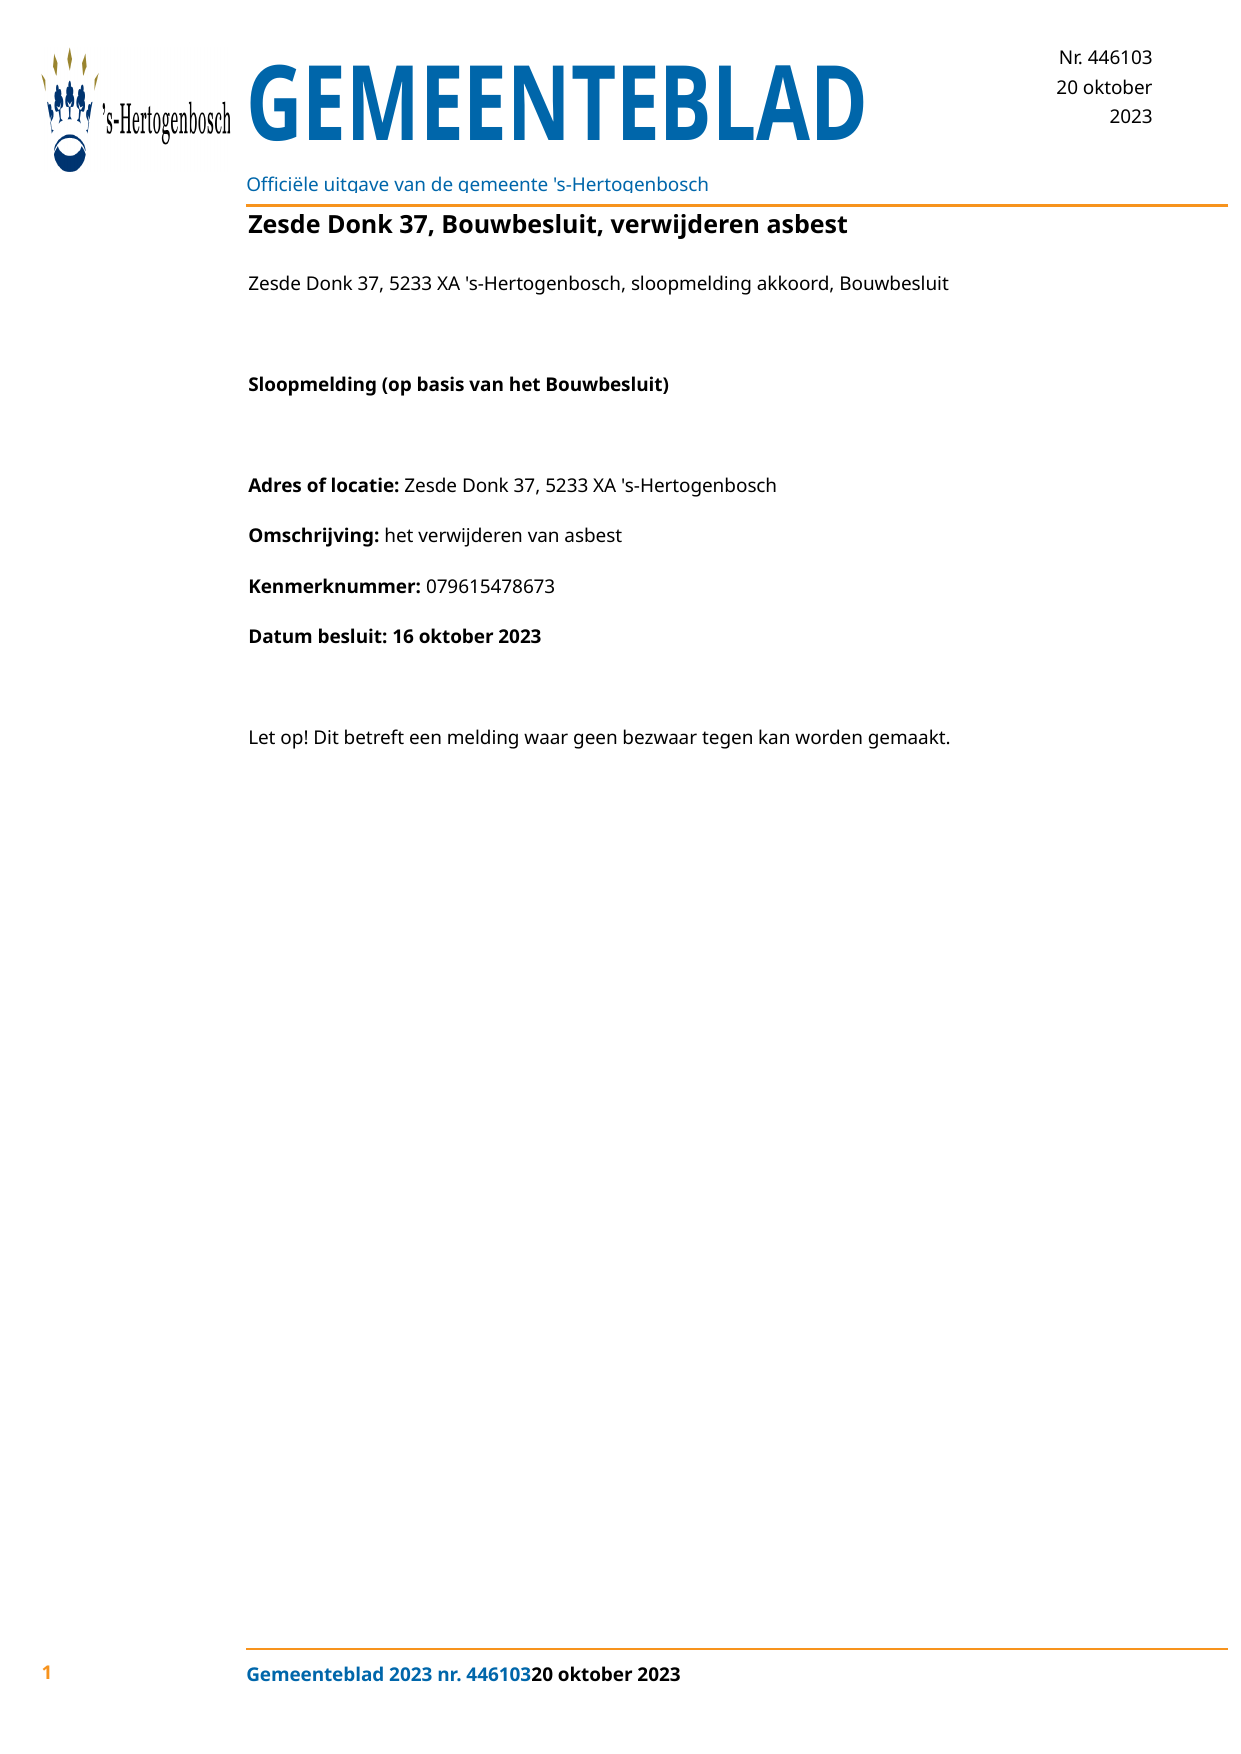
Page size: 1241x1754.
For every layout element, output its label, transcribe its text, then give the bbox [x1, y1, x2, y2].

text Omschrijving: het verwijderen van asbest [248, 522, 1152, 548]
text Datum besluit: 16 oktober 2023 [248, 623, 1152, 649]
picture [41, 47, 231, 172]
text Zesde Donk 37, Bouwbesluit, verwijderen asbest [248, 207, 1152, 241]
text Sloopmelding (op basis van het Bouwbesluit) [248, 371, 1152, 397]
text Kenmerknummer: 079615478673 [248, 573, 1152, 598]
text Adres of locatie: Zesde Donk 37, 5233 XA 's-Hertogenbosch [248, 472, 1152, 498]
text Let op! Dit betreft een melding waar geen bezwaar tegen kan worden gemaakt. [248, 724, 1152, 750]
text Zesde Donk 37, 5233 XA 's-Hertogenbosch, sloopmelding akkoord, Bouwbesluit [248, 270, 1152, 296]
